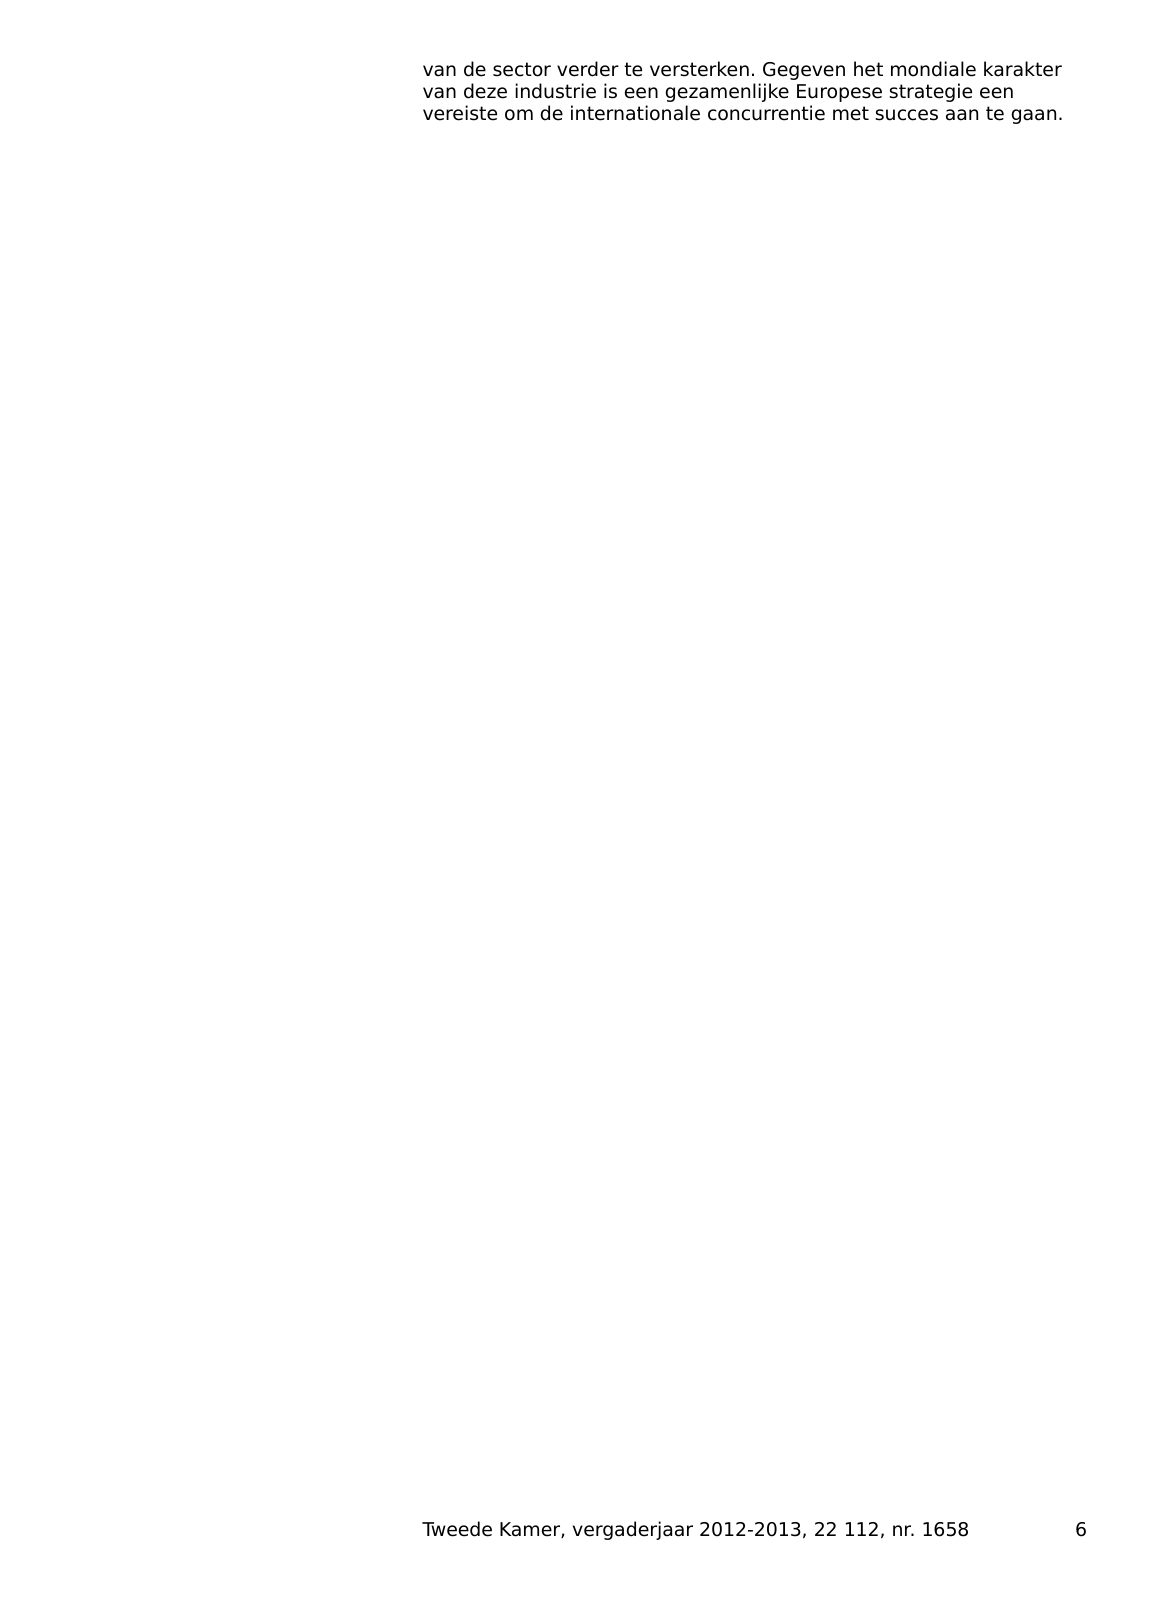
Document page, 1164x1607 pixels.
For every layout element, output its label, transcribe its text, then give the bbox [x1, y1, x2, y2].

text van de sector verder te versterken. Gegeven het mondiale karakter van deze industrie is een gezamenlijke Europese strategie een vereiste om de internationale concurrentie met succes aan te gaan. [422, 59, 1087, 125]
